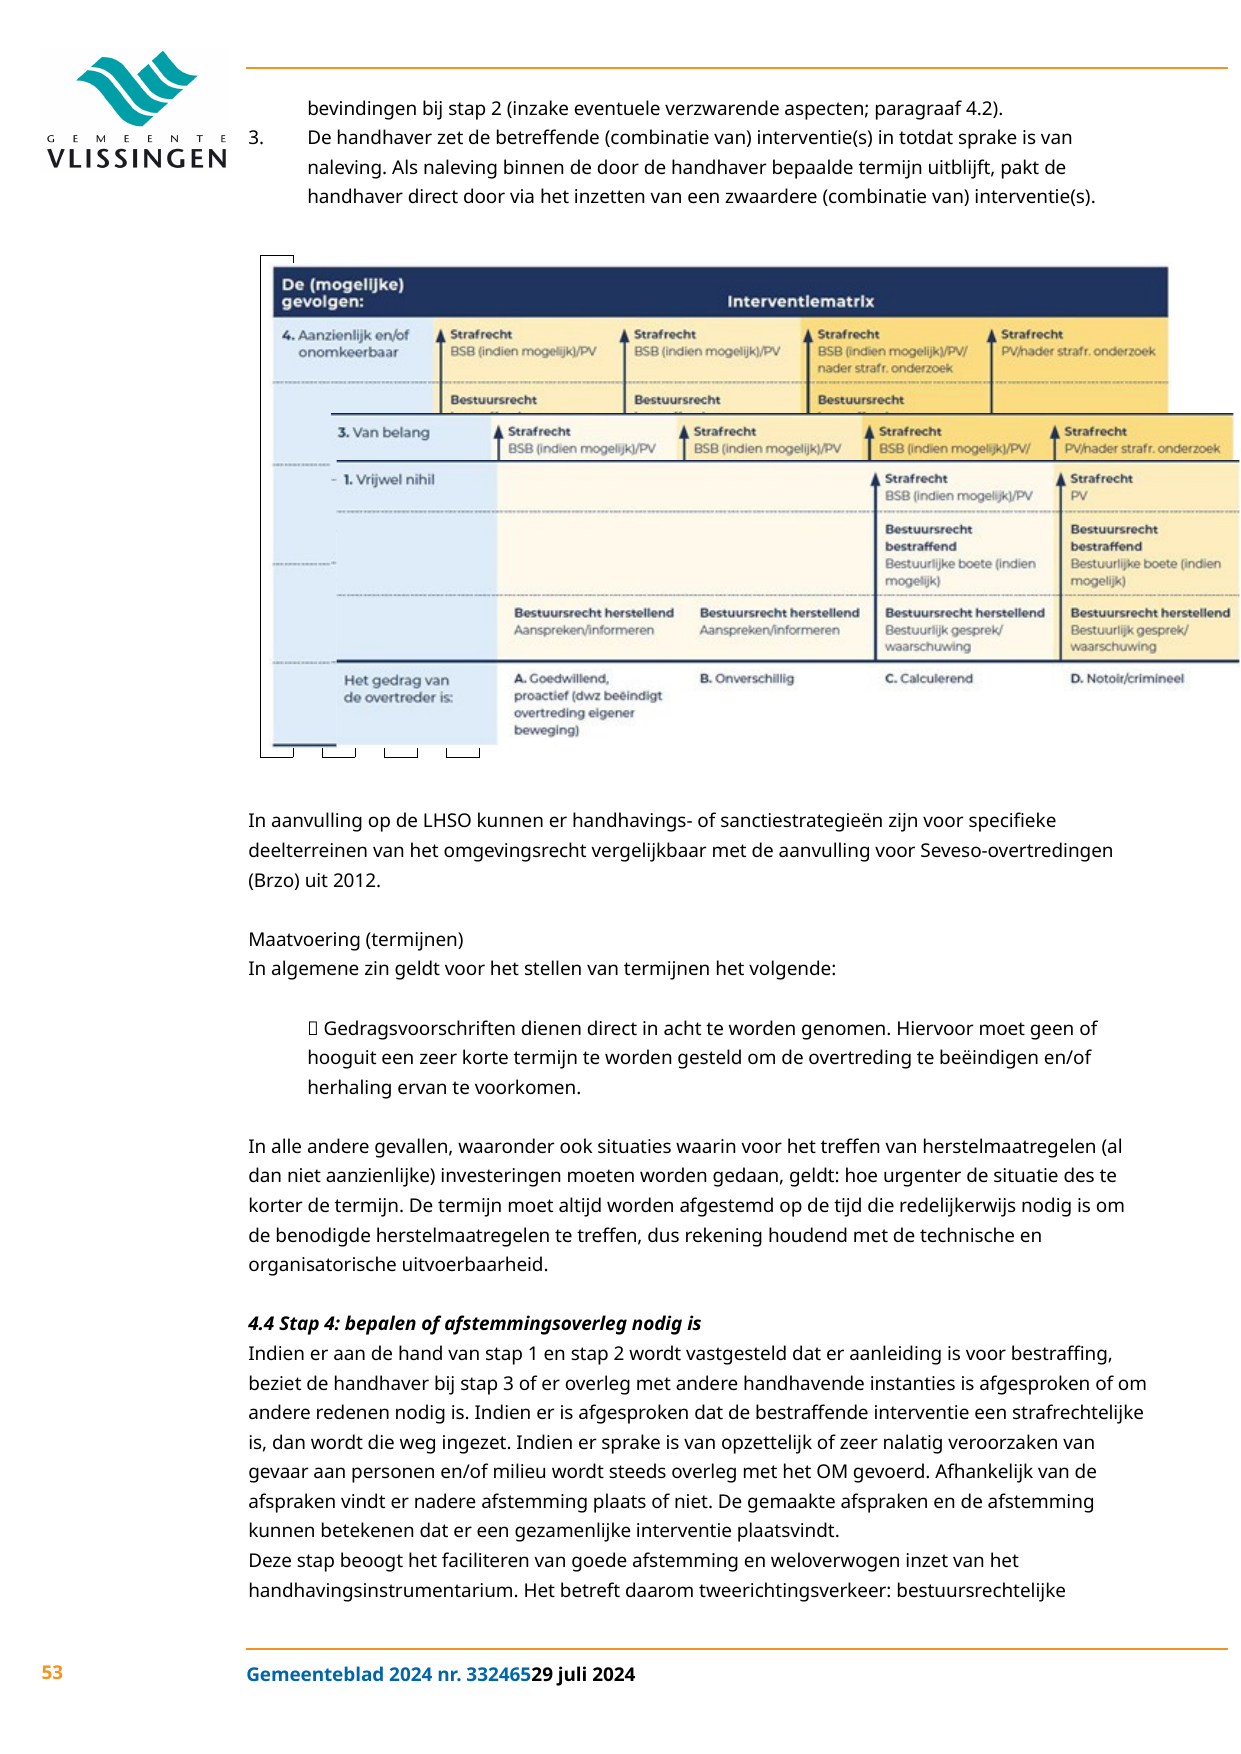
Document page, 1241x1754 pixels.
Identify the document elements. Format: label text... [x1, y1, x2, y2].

list bevindingen bij stap 2 (inzake eventuele verzwarende aspecten; paragraaf 4.2). [248, 95, 1152, 121]
list De handhaver zet de betreffende (combinatie van) interventie(s) in totdat sprake is van naleving. Als naleving binnen de door de handhaver bepaalde termijn uitblijft, pakt de handhaver direct door via het inzetten van een zwaardere (combinatie van) interventie(s). [248, 124, 1152, 209]
picture [268, 263, 1240, 748]
text Maatvoering (termijnen) [248, 926, 1152, 952]
text In algemene zin geldt voor het stellen van termijnen het volgende: [248, 956, 1152, 981]
text Deze stap beoogt het faciliteren van goede afstemming en weloverwogen inzet van het handhavingsinstrumentarium. Het betreft daarom tweerichtingsverkeer: bestuursrechtelijke [248, 1547, 1152, 1602]
text In alle andere gevallen, waaronder ook situaties waarin voor het treffen van herstelmaatregelen (al dan niet aanzienlijke) investeringen moeten worden gedaan, geldt: hoe urgenter de situatie des te korter de termijn. De termijn moet altijd worden afgestemd op de tijd die redelijkerwijs nodig is om de benodigde herstelmaatregelen te treffen, dus rekening houdend met de technische en organisatorische uitvoerbaarheid. [248, 1133, 1152, 1277]
picture [41, 47, 231, 172]
list  Gedragsvoorschriften dienen direct in acht te worden genomen. Hiervoor moet geen of hooguit een zeer korte termijn te worden gesteld om de overtreding te beëindigen en/of herhaling ervan te voorkomen. [248, 1015, 1152, 1099]
text In aanvulling op de LHSO kunnen er handhavings- of sanctiestrategieën zijn voor specifieke deelterreinen van het omgevingsrecht vergelijkbaar met de aanvulling voor Seveso-overtredingen (Brzo) uit 2012. [248, 808, 1152, 892]
text 4.4 Stap 4: bepalen of afstemmingsoverleg nodig is [248, 1311, 1152, 1336]
text Indien er aan de hand van stap 1 en stap 2 wordt vastgesteld dat er aanleiding is voor bestraffing, beziet de handhaver bij stap 3 of er overleg met andere handhavende instanties is afgesproken of om andere redenen nodig is. Indien er is afgesproken dat de bestraffende interventie een strafrechtelijke is, dan wordt die weg ingezet. Indien er sprake is van opzettelijk of zeer nalatig veroorzaken van gevaar aan personen en/of milieu wordt steeds overleg met het OM gevoerd. Afhankelijk van de afspraken vindt er nadere afstemming plaats of niet. De gemaakte afspraken en de afstemming kunnen betekenen dat er een gezamenlijke interventie plaatsvindt. [248, 1340, 1152, 1543]
